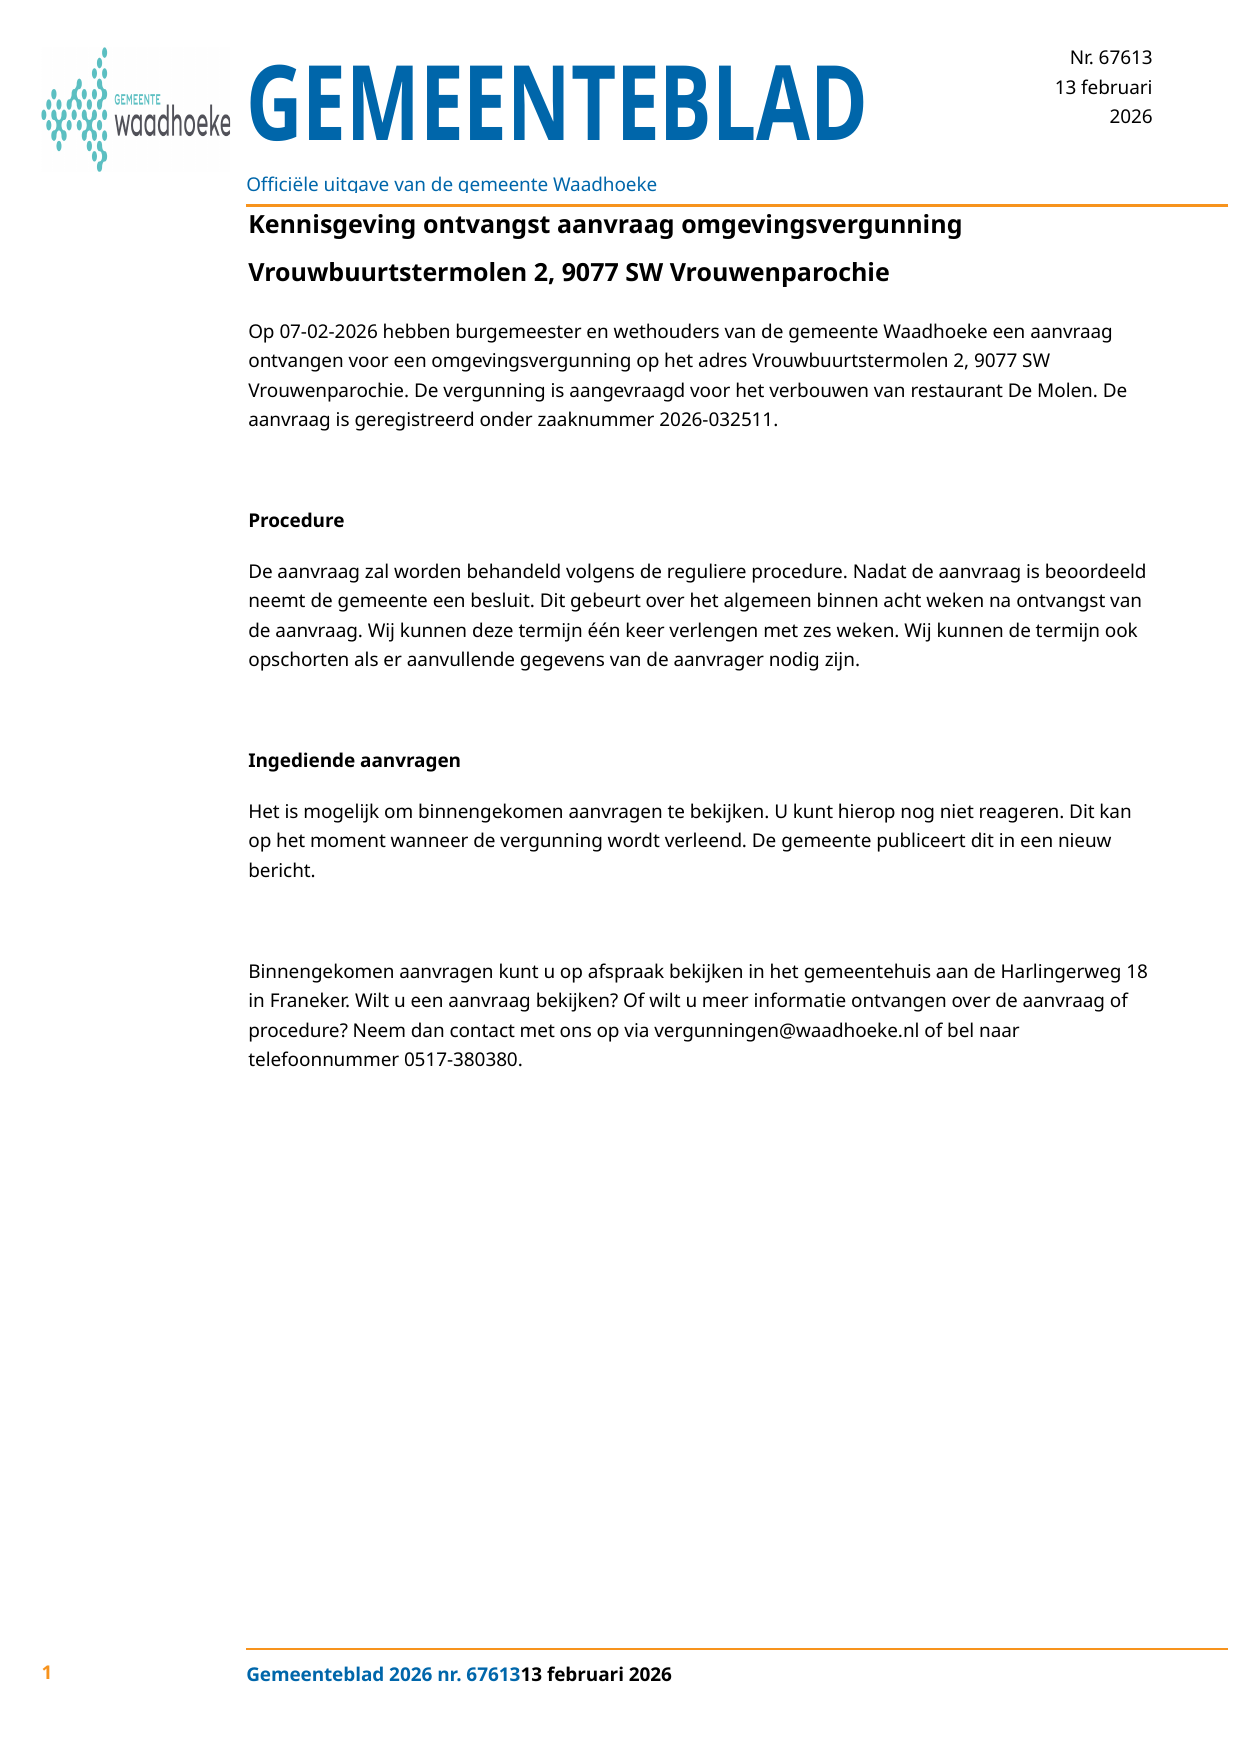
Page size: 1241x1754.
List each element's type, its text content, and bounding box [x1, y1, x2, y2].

text De aanvraag zal worden behandeld volgens de reguliere procedure. Nadat de aanvraag is beoordeeld neemt de gemeente een besluit. Dit gebeurt over het algemeen binnen acht weken na ontvangst van de aanvraag. Wij kunnen deze termijn één keer verlengen met zes weken. Wij kunnen de termijn ook opschorten als er aanvullende gegevens van de aanvrager nodig zijn. [248, 558, 1152, 672]
text Het is mogelijk om binnengekomen aanvragen te bekijken. U kunt hierop nog niet reageren. Dit kan op het moment wanneer de vergunning wordt verleend. De gemeente publiceert dit in een nieuw bericht. [248, 798, 1152, 883]
text Procedure [248, 507, 1152, 533]
text Kennisgeving ontvangst aanvraag omgevingsvergunning Vrouwbuurtstermolen 2, 9077 SW Vrouwenparochie [248, 207, 1152, 288]
text Op 07-02-2026 hebben burgemeester en wethouders van de gemeente Waadhoeke een aanvraag ontvangen voor een omgevingsvergunning op het adres Vrouwbuurtstermolen 2, 9077 SW Vrouwenparochie. De vergunning is aangevraagd voor het verbouwen van restaurant De Molen. De aanvraag is geregistreerd onder zaaknummer 2026-032511. [248, 318, 1152, 432]
picture [41, 47, 231, 172]
text Ingediende aanvragen [248, 747, 1152, 773]
text Binnengekomen aanvragen kunt u op afspraak bekijken in het gemeentehuis aan de Harlingerweg 18 in Franeker. Wilt u een aanvraag bekijken? Of wilt u meer informatie ontvangen over de aanvraag of procedure? Neem dan contact met ons op via vergunningen@waadhoeke.nl of bel naar telefoonnummer 0517-380380. [248, 958, 1152, 1072]
